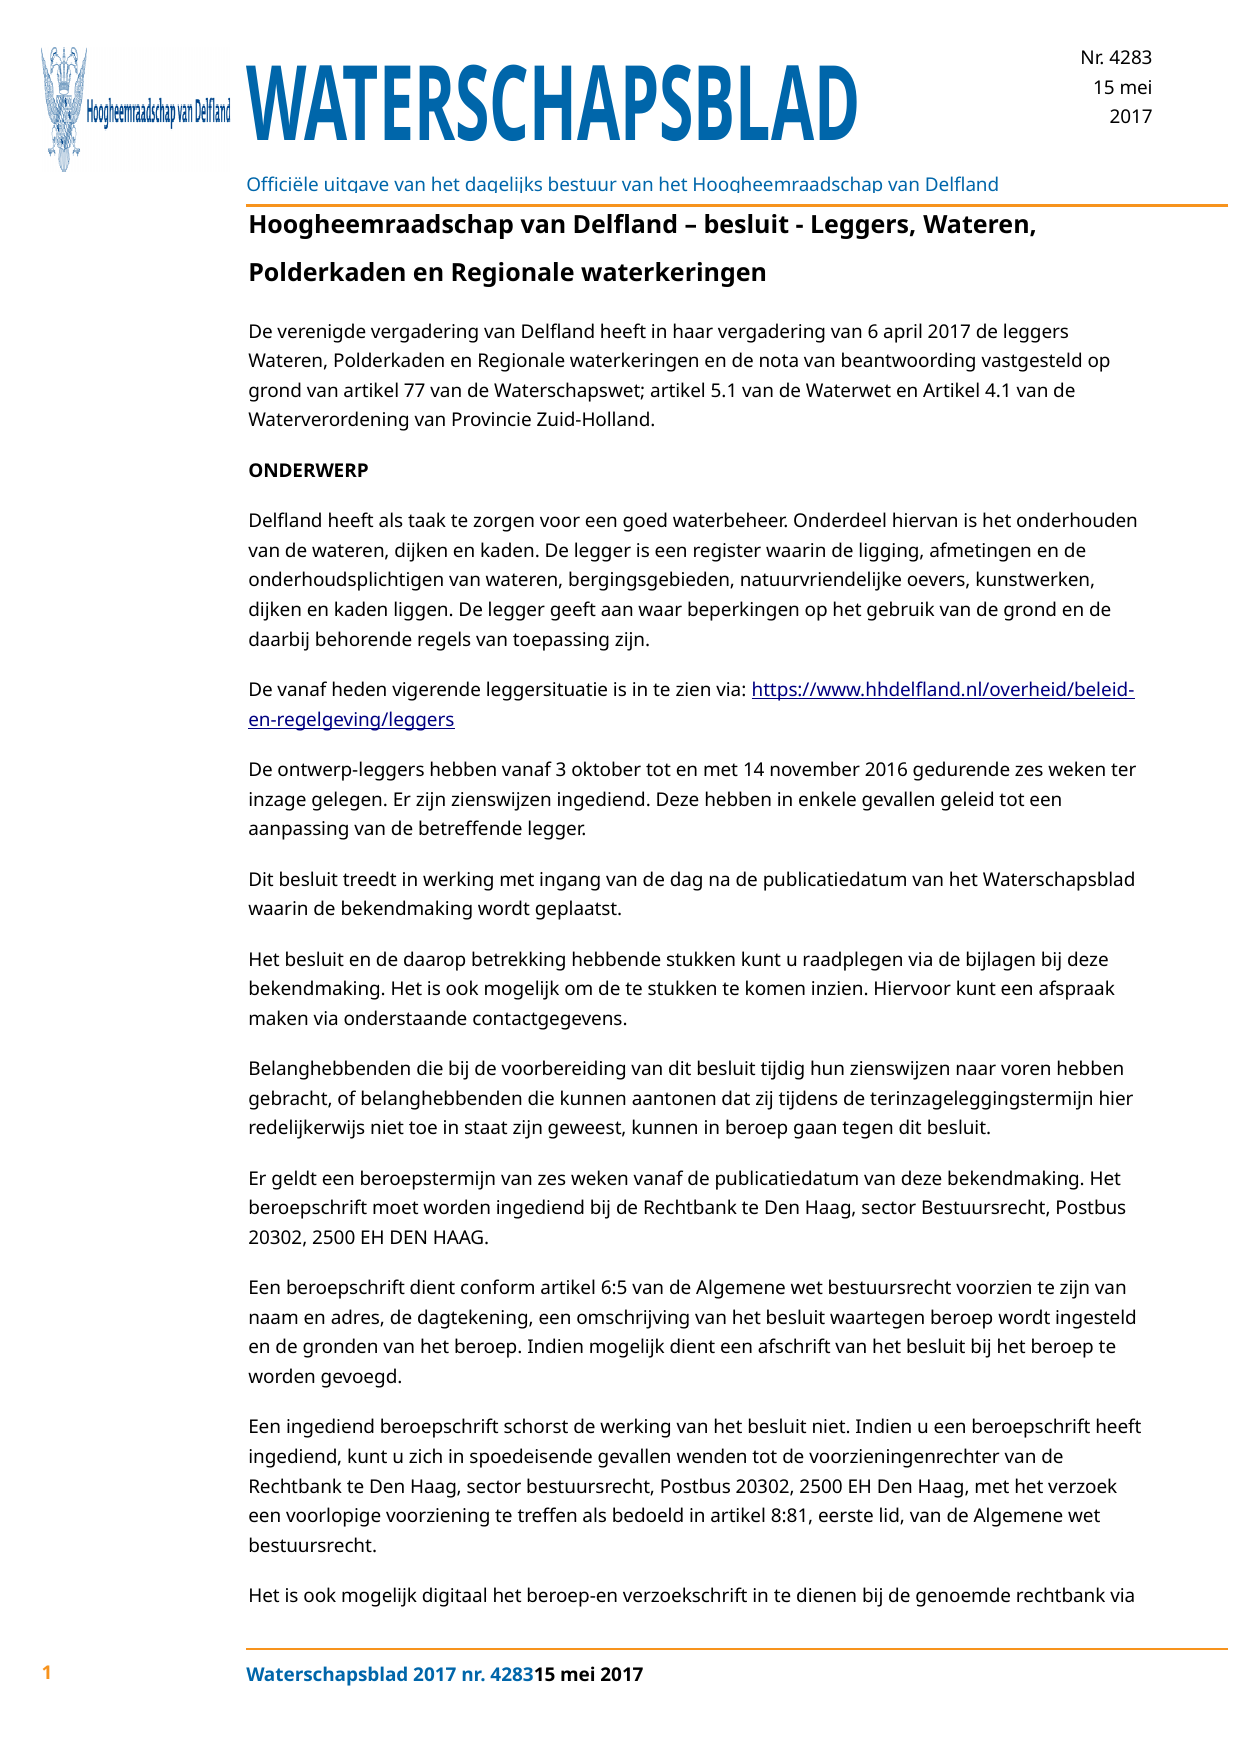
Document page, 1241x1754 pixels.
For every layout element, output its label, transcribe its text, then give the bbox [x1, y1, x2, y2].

text Een ingediend beroepschrift schorst de werking van het besluit niet. Indien u een beroepschrift heeft ingediend, kunt u zich in spoedeisende gevallen wenden tot de voorzieningenrechter van de Rechtbank te Den Haag, sector bestuursrecht, Postbus 20302, 2500 EH Den Haag, met het verzoek een voorlopige voorziening te treffen als bedoeld in artikel 8:81, eerste lid, van de Algemene wet bestuursrecht. [248, 1414, 1152, 1558]
text Hoogheemraadschap van Delfland – besluit - Leggers, Wateren, Polderkaden en Regionale waterkeringen [248, 207, 1152, 288]
text Een beroepschrift dient conform artikel 6:5 van de Algemene wet bestuursrecht voorzien te zijn van naam en adres, de dagtekening, een omschrijving van het besluit waartegen beroep wordt ingesteld en de gronden van het beroep. Indien mogelijk dient een afschrift van het besluit bij het beroep te worden gevoegd. [248, 1274, 1152, 1389]
text Belanghebbenden die bij de voorbereiding van dit besluit tijdig hun zienswijzen naar voren hebben gebracht, of belanghebbenden die kunnen aantonen dat zij tijdens de terinzageleggingstermijn hier redelijkerwijs niet toe in staat zijn geweest, kunnen in beroep gaan tegen dit besluit. [248, 1055, 1152, 1140]
text Er geldt een beroepstermijn van zes weken vanaf de publicatiedatum van deze bekendmaking. Het beroepschrift moet worden ingediend bij de Rechtbank te Den Haag, sector Bestuursrecht, Postbus 20302, 2500 EH DEN HAAG. [248, 1165, 1152, 1250]
text Delfland heeft als taak te zorgen voor een goed waterbeheer. Onderdeel hiervan is het onderhouden van de wateren, dijken en kaden. De legger is een register waarin de ligging, afmetingen en de onderhoudsplichtigen van wateren, bergingsgebieden, natuurvriendelijke oevers, kunstwerken, dijken en kaden liggen. De legger geeft aan waar beperkingen op het gebruik van de grond en de daarbij behorende regels van toepassing zijn. [248, 507, 1152, 652]
text De verenigde vergadering van Delfland heeft in haar vergadering van 6 april 2017 de leggers Wateren, Polderkaden en Regionale waterkeringen en de nota van beantwoording vastgesteld op grond van artikel 77 van de Waterschapswet; artikel 5.1 van de Waterwet en Artikel 4.1 van de Waterverordening van Provincie Zuid-Holland. [248, 318, 1152, 432]
text De vanaf heden vigerende leggersituatie is in te zien via: https://www.hhdelfland.nl/overheid/beleid-en-regelgeving/leggers [248, 676, 1152, 732]
text ONDERWERP [248, 457, 1152, 483]
picture [41, 47, 231, 172]
text Het is ook mogelijk digitaal het beroep-en verzoekschrift in te dienen bij de genoemde rechtbank via [248, 1582, 1152, 1608]
text Het besluit en de daarop betrekking hebbende stukken kunt u raadplegen via de bijlagen bij deze bekendmaking. Het is ook mogelijk om de te stukken te komen inzien. Hiervoor kunt een afspraak maken via onderstaande contactgegevens. [248, 946, 1152, 1031]
text De ontwerp-leggers hebben vanaf 3 oktober tot en met 14 november 2016 gedurende zes weken ter inzage gelegen. Er zijn zienswijzen ingediend. Deze hebben in enkele gevallen geleid tot een aanpassing van de betreffende legger. [248, 756, 1152, 841]
text Dit besluit treedt in werking met ingang van de dag na de publicatiedatum van het Waterschapsblad waarin de bekendmaking wordt geplaatst. [248, 866, 1152, 921]
